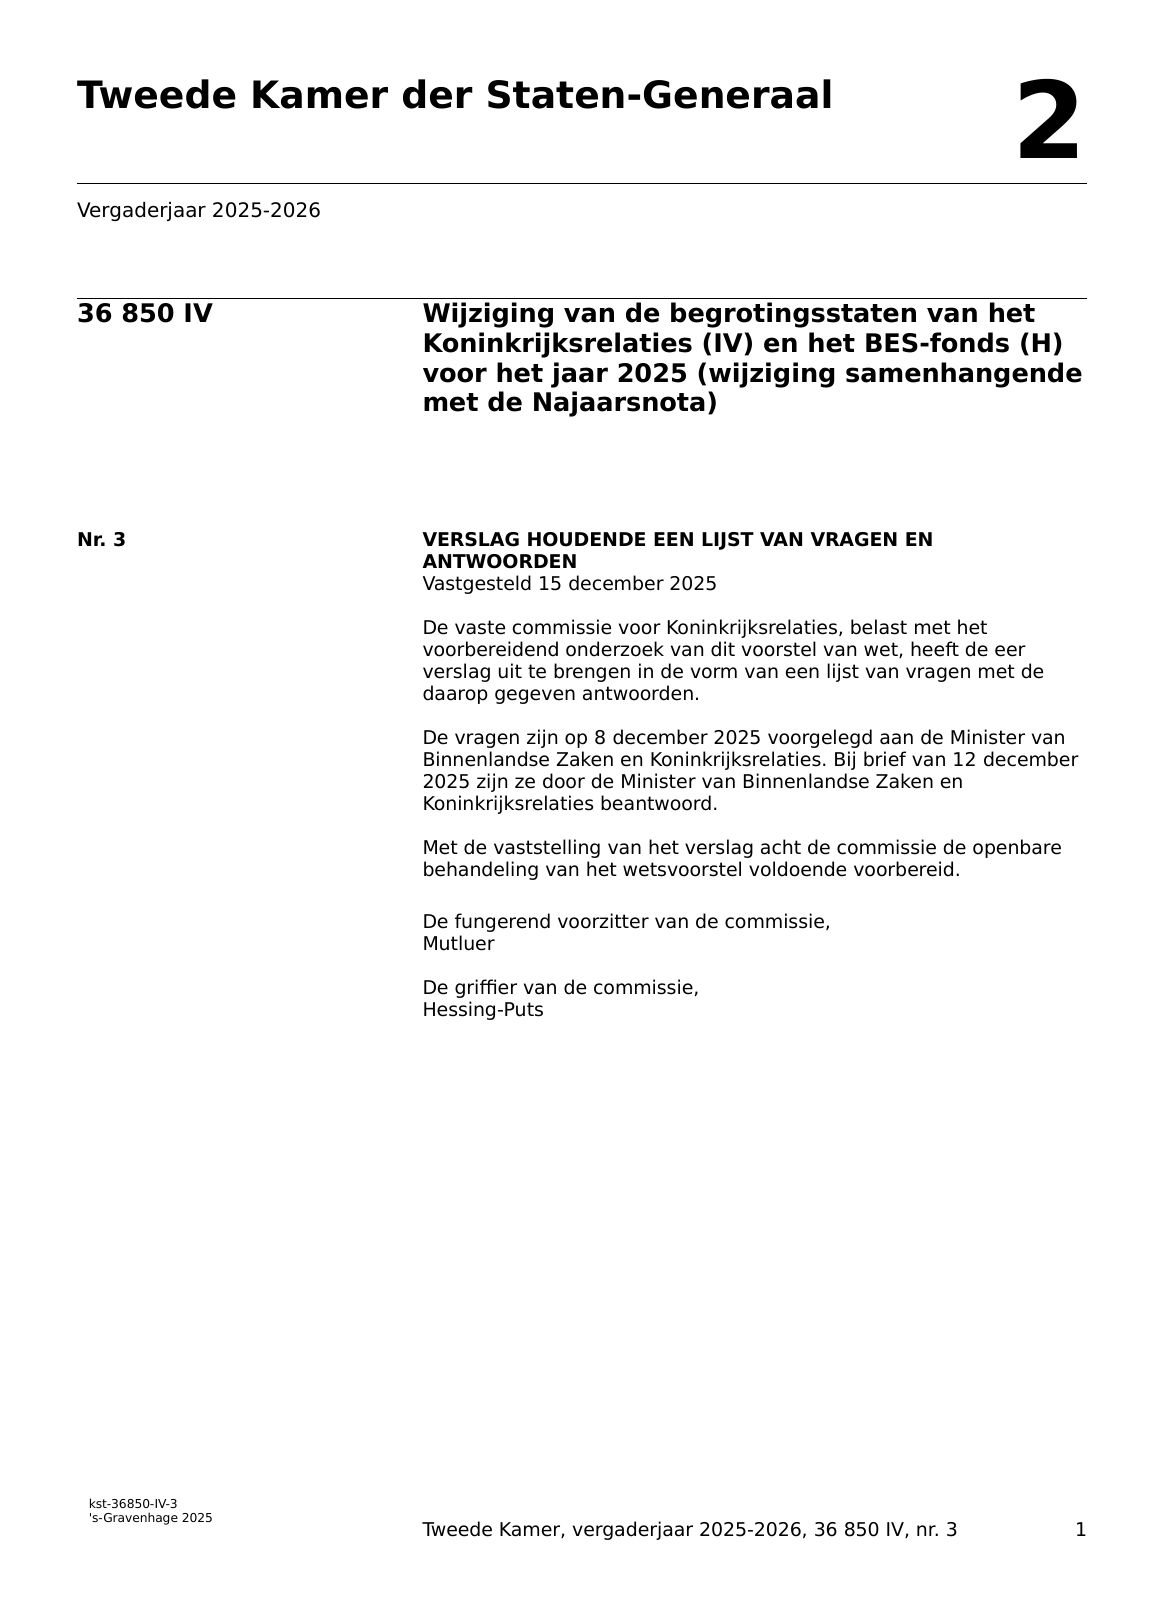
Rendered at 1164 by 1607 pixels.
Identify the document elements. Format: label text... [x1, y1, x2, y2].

text Vastgesteld 15 december 2025 [422, 573, 1087, 595]
subtitle 36 850 IV Wijziging van de begrotingsstaten van het Koninkrijksrelaties (IV) en het BES-fonds (H) voor het jaar 2025 (wijziging samenhangende met de Najaarsnota) [77, 299, 1087, 418]
text De griffier van de commissie, Hessing-Puts [422, 977, 1087, 1021]
text kst-36850-IV-3 [88, 1497, 323, 1511]
table_header Tweede Kamer der Staten-Generaal [77, 59, 886, 183]
text 's-Gravenhage 2025 [88, 1511, 323, 1525]
text Met de vaststelling van het verslag acht de commissie de openbare behandeling van het wetsvoorstel voldoende voorbereid. [422, 837, 1087, 881]
subtitle Nr. 3 VERSLAG HOUDENDE EEN LIJST VAN VRAGEN EN ANTWOORDEN [77, 529, 1087, 573]
text De vaste commissie voor Koninkrijksrelaties, belast met het voorbereidend onderzoek van dit voorstel van wet, heeft de eer verslag uit te brengen in de vorm van een lijst van vragen met de daarop gegeven antwoorden. [422, 617, 1087, 705]
text De fungerend voorzitter van de commissie, Mutluer [422, 911, 1087, 955]
table_cell Vergaderjaar 2025-2026 [77, 184, 1087, 298]
table_header 2 [886, 59, 1087, 183]
text De vragen zijn op 8 december 2025 voorgelegd aan de Minister van Binnenlandse Zaken en Koninkrijksrelaties. Bij brief van 12 december 2025 zijn ze door de Minister van Binnenlandse Zaken en Koninkrijksrelaties beantwoord. [422, 727, 1087, 815]
